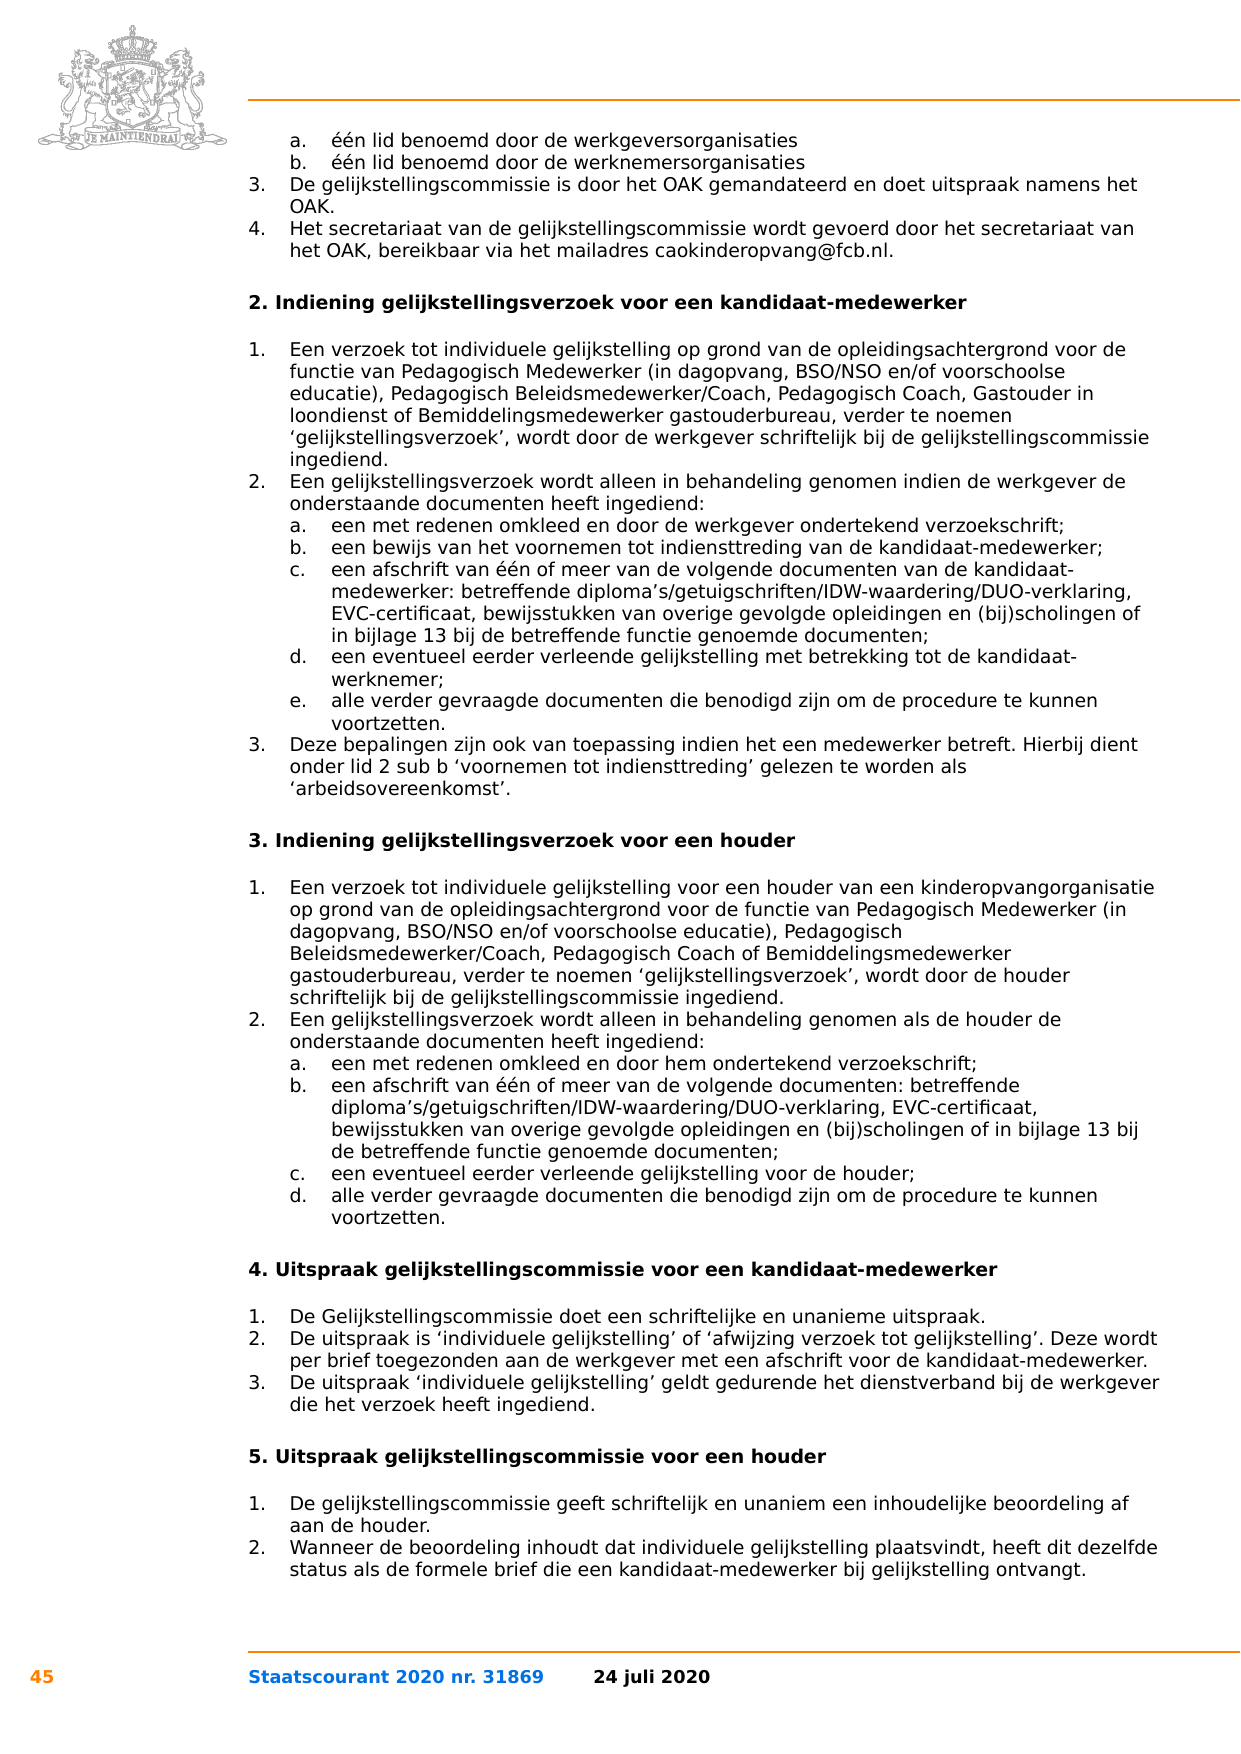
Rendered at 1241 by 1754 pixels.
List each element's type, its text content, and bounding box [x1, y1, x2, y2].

text a. één lid benoemd door de werkgeversorganisaties [289, 130, 1163, 152]
text b. een afschrift van één of meer van de volgende documenten: betreffende diploma’s/getuigschriften/IDW-waardering/DUO-verklaring, EVC-certificaat, bewijsstukken van overige gevolgde opleidingen en (bij)scholingen of in bijlage 13 bij de betreffende functie genoemde documenten; [289, 1075, 1163, 1163]
text c. een eventueel eerder verleende gelijkstelling voor de houder; [289, 1163, 1163, 1185]
text 3. Deze bepalingen zijn ook van toepassing indien het een medewerker betreft. Hierbij dient onder lid 2 sub b ‘voornemen tot indiensttreding’ gelezen te worden als ‘arbeidsovereenkomst’. [248, 734, 1163, 800]
text 2. Een gelijkstellingsverzoek wordt alleen in behandeling genomen als de houder de onderstaande documenten heeft ingediend: [248, 1009, 1163, 1053]
text 1. De gelijkstellingscommissie geeft schriftelijk en unaniem een inhoudelijke beoordeling af aan de houder. [248, 1493, 1163, 1537]
subtitle 3. Indiening gelijkstellingsverzoek voor een houder [248, 830, 1163, 852]
text 3. De gelijkstellingscommissie is door het OAK gemandateerd en doet uitspraak namens het OAK. [248, 174, 1163, 218]
subtitle 5. Uitspraak gelijkstellingscommissie voor een houder [248, 1446, 1163, 1468]
text d. een eventueel eerder verleende gelijkstelling met betrekking tot de kandidaat-werknemer; [289, 646, 1163, 690]
text e. alle verder gevraagde documenten die benodigd zijn om de procedure te kunnen voortzetten. [289, 690, 1163, 734]
text 1. Een verzoek tot individuele gelijkstelling op grond van de opleidingsachtergrond voor de functie van Pedagogisch Medewerker (in dagopvang, BSO/NSO en/of voorschoolse educatie), Pedagogisch Beleidsmedewerker/Coach, Pedagogisch Coach, Gastouder in loondienst of Bemiddelingsmedewerker gastouderbureau, verder te noemen ‘gelijkstellingsverzoek’, wordt door de werkgever schriftelijk bij de gelijkstellingscommissie ingediend. [248, 339, 1163, 471]
text d. alle verder gevraagde documenten die benodigd zijn om de procedure te kunnen voortzetten. [289, 1185, 1163, 1229]
text 2. Wanneer de beoordeling inhoudt dat individuele gelijkstelling plaatsvindt, heeft dit dezelfde status als de formele brief die een kandidaat-medewerker bij gelijkstelling ontvangt. [248, 1537, 1163, 1581]
text 2. De uitspraak is ‘individuele gelijkstelling’ of ‘afwijzing verzoek tot gelijkstelling’. Deze wordt per brief toegezonden aan de werkgever met een afschrift voor de kandidaat-medewerker. [248, 1328, 1163, 1372]
text 1. De Gelijkstellingscommissie doet een schriftelijke en unanieme uitspraak. [248, 1306, 1163, 1328]
text 4. Het secretariaat van de gelijkstellingscommissie wordt gevoerd door het secretariaat van het OAK, bereikbaar via het mailadres caokinderopvang@fcb.nl. [248, 218, 1163, 262]
text a. een met redenen omkleed en door de werkgever ondertekend verzoekschrift; [289, 514, 1163, 537]
text c. een afschrift van één of meer van de volgende documenten van de kandidaat-medewerker: betreffende diploma’s/getuigschriften/IDW-waardering/DUO-verklaring, EVC-certificaat, bewijsstukken van overige gevolgde opleidingen en (bij)scholingen of in bijlage 13 bij de betreffende functie genoemde documenten; [289, 558, 1163, 646]
text 3. De uitspraak ‘individuele gelijkstelling’ geldt gedurende het dienstverband bij de werkgever die het verzoek heeft ingediend. [248, 1372, 1163, 1416]
text b. één lid benoemd door de werknemersorganisaties [289, 152, 1163, 174]
subtitle 2. Indiening gelijkstellingsverzoek voor een kandidaat-medewerker [248, 292, 1163, 314]
subtitle 4. Uitspraak gelijkstellingscommissie voor een kandidaat-medewerker [248, 1259, 1163, 1281]
picture [38, 25, 227, 150]
text b. een bewijs van het voornemen tot indiensttreding van de kandidaat-medewerker; [289, 537, 1163, 558]
text a. een met redenen omkleed en door hem ondertekend verzoekschrift; [289, 1053, 1163, 1075]
text 1. Een verzoek tot individuele gelijkstelling voor een houder van een kinderopvangorganisatie op grond van de opleidingsachtergrond voor de functie van Pedagogisch Medewerker (in dagopvang, BSO/NSO en/of voorschoolse educatie), Pedagogisch Beleidsmedewerker/Coach, Pedagogisch Coach of Bemiddelingsmedewerker gastouderbureau, verder te noemen ‘gelijkstellingsverzoek’, wordt door de houder schriftelijk bij de gelijkstellingscommissie ingediend. [248, 877, 1163, 1009]
text 2. Een gelijkstellingsverzoek wordt alleen in behandeling genomen indien de werkgever de onderstaande documenten heeft ingediend: [248, 471, 1163, 514]
